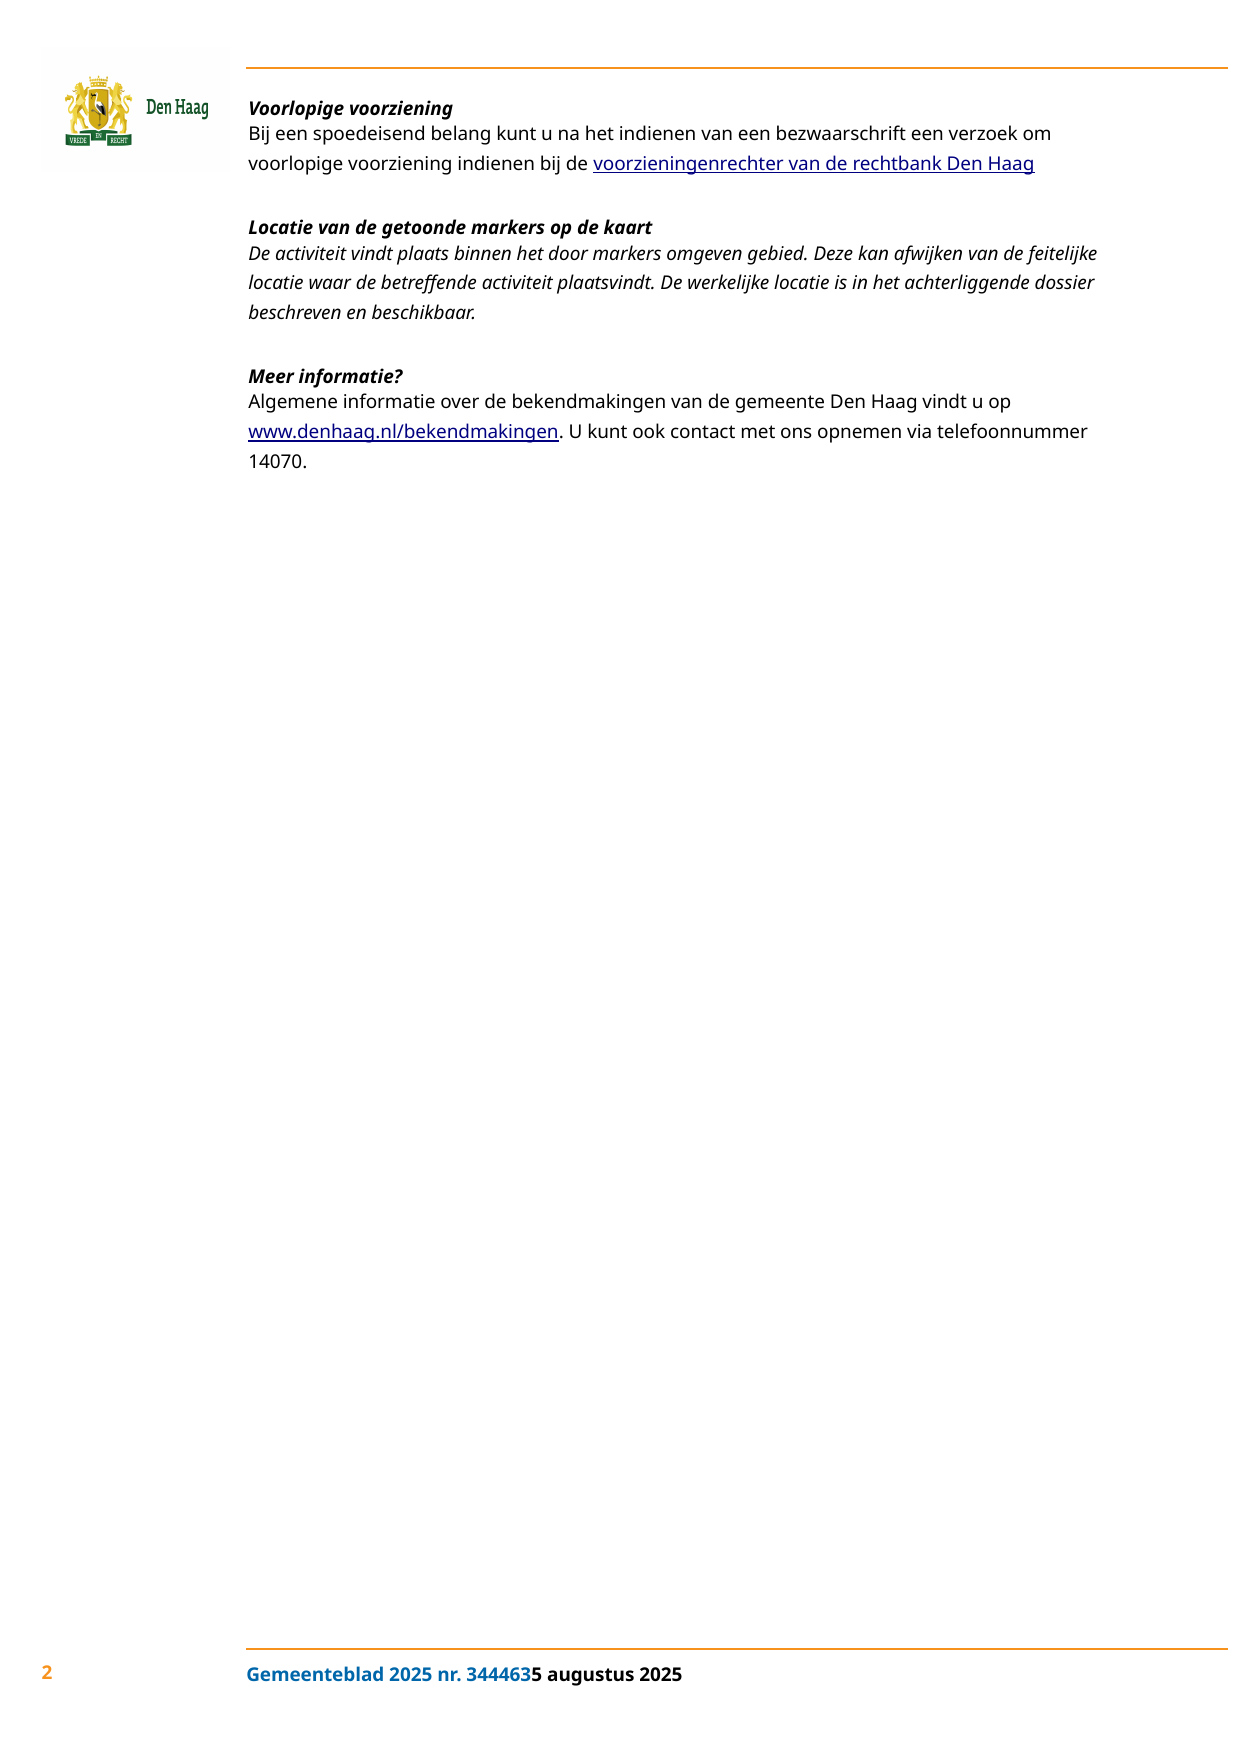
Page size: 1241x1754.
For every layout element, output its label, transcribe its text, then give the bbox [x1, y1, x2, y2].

text Locatie van de getoonde markers op de kaart [248, 214, 1152, 240]
text Voorlopige voorziening [248, 95, 1152, 121]
text Algemene informatie over de bekendmakingen van de gemeente Den Haag vindt u op www.denhaag.nl/bekendmakingen. U kunt ook contact met ons opnemen via telefoonnummer 14070. [248, 389, 1152, 473]
text De activiteit vindt plaats binnen het door markers omgeven gebied. Deze kan afwijken van de feitelijke locatie waar de betreffende activiteit plaatsvindt. De werkelijke locatie is in het achterliggende dossier beschreven en beschikbaar. [248, 240, 1152, 325]
text Meer informatie? [248, 363, 1152, 389]
picture [41, 47, 231, 172]
text Bij een spoedeisend belang kunt u na het indienen van een bezwaarschrift een verzoek om voorlopige voorziening indienen bij de voorzieningenrechter van de rechtbank Den Haag [248, 121, 1152, 176]
